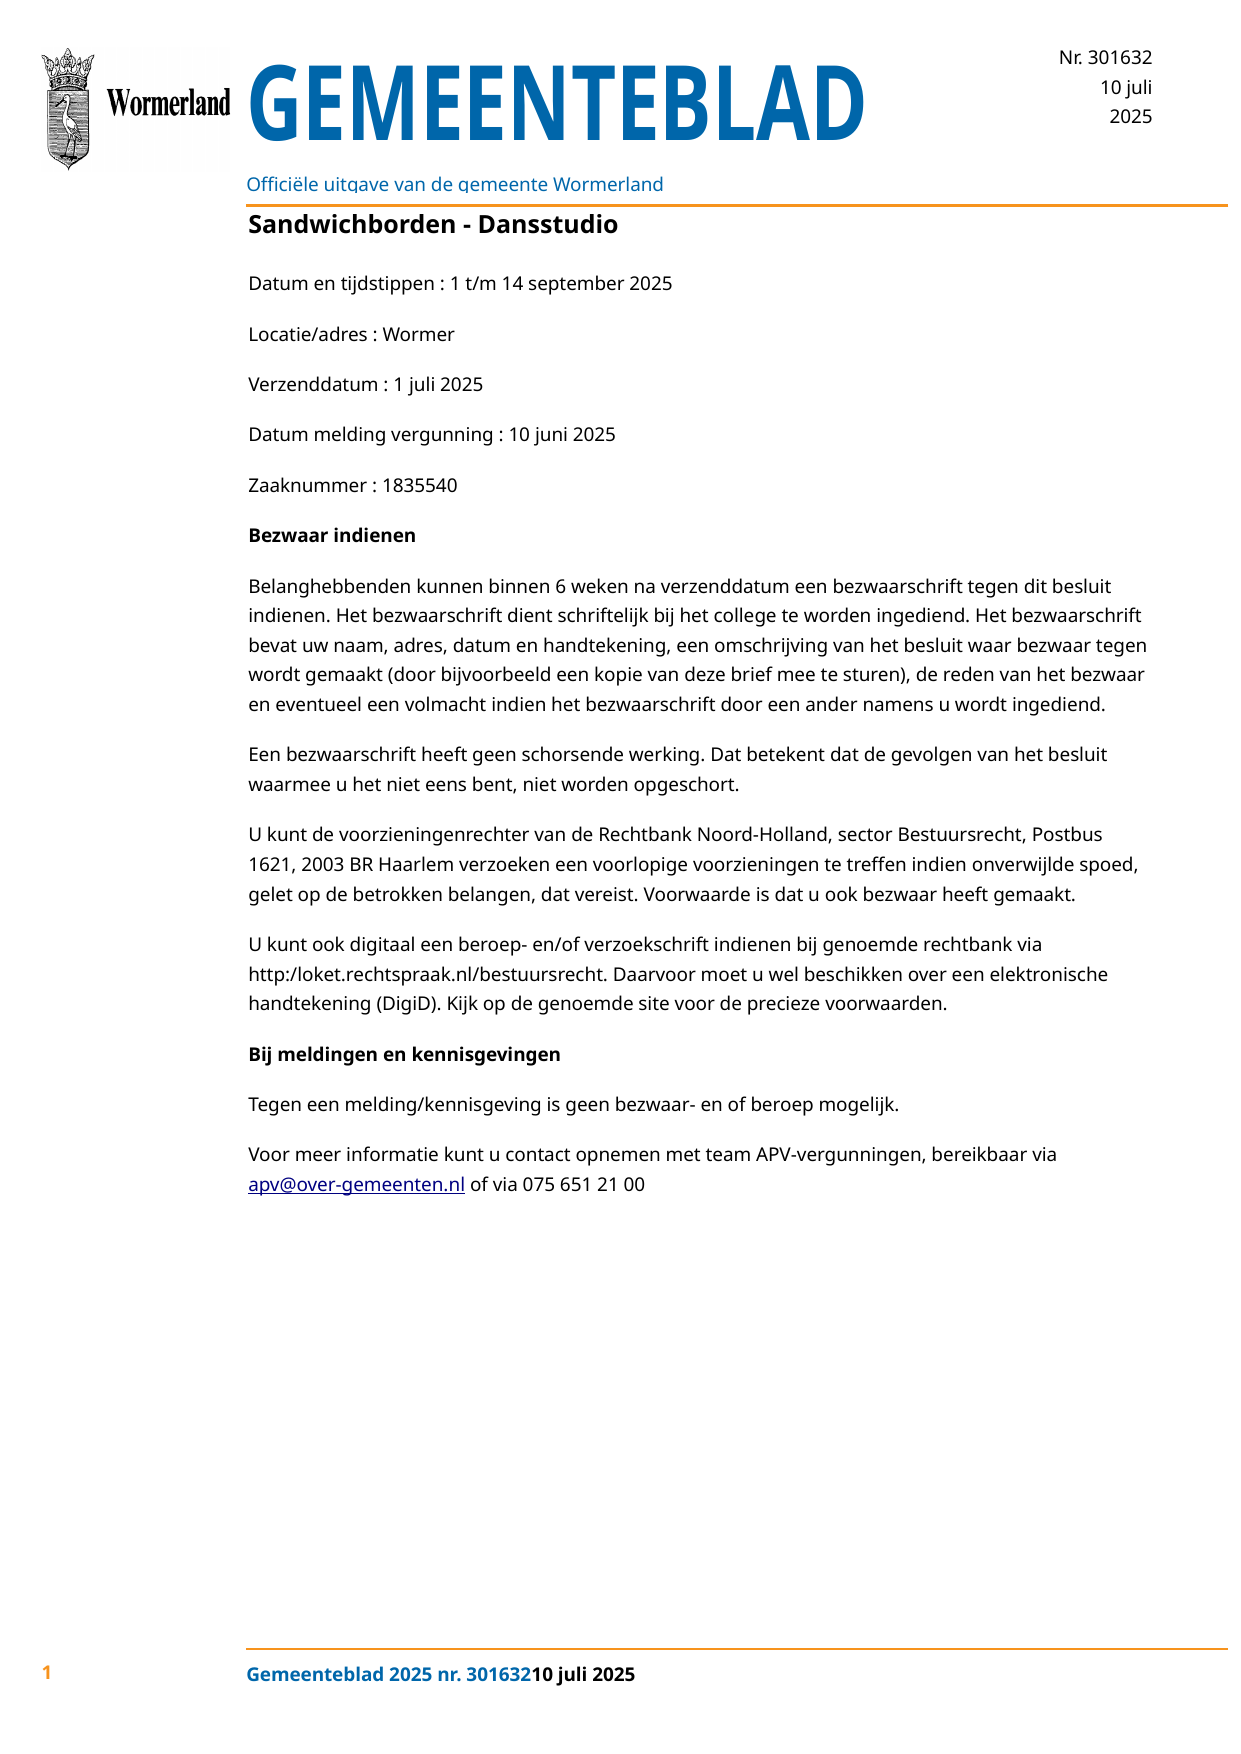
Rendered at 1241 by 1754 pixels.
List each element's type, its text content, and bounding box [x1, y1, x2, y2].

text Verzenddatum : 1 juli 2025 [248, 371, 1152, 397]
text Bezwaar indienen [248, 522, 1152, 548]
text Voor meer informatie kunt u contact opnemen met team APV-vergunningen, bereikbaar via apv@over-gemeenten.nl of via 075 651 21 00 [248, 1142, 1152, 1197]
text Een bezwaarschrift heeft geen schorsende werking. Dat betekent dat de gevolgen van het besluit waarmee u het niet eens bent, niet worden opgeschort. [248, 742, 1152, 797]
text Tegen een melding/kennisgeving is geen bezwaar- en of beroep mogelijk. [248, 1091, 1152, 1117]
text Zaaknummer : 1835540 [248, 472, 1152, 498]
text U kunt de voorzieningenrechter van de Rechtbank Noord-Holland, sector Bestuursrecht, Postbus 1621, 2003 BR Haarlem verzoeken een voorlopige voorzieningen te treffen indien onverwijlde spoed, gelet op de betrokken belangen, dat vereist. Voorwaarde is dat u ook bezwaar heeft gemaakt. [248, 822, 1152, 906]
text Locatie/adres : Wormer [248, 321, 1152, 346]
text Datum en tijdstippen : 1 t/m 14 september 2025 [248, 270, 1152, 296]
text U kunt ook digitaal een beroep- en/of verzoekschrift indienen bij genoemde rechtbank via http:/loket.rechtspraak.nl/bestuursrecht. Daarvoor moet u wel beschikken over een elektronische handtekening (DigiD). Kijk op de genoemde site voor de precieze voorwaarden. [248, 931, 1152, 1016]
text Datum melding vergunning : 10 juni 2025 [248, 422, 1152, 447]
picture [41, 47, 231, 172]
text Belanghebbenden kunnen binnen 6 weken na verzenddatum een bezwaarschrift tegen dit besluit indienen. Het bezwaarschrift dient schriftelijk bij het college te worden ingediend. Het bezwaarschrift bevat uw naam, adres, datum en handtekening, een omschrijving van het besluit waar bezwaar tegen wordt gemaakt (door bijvoorbeeld een kopie van deze brief mee te sturen), de reden van het bezwaar en eventueel een volmacht indien het bezwaarschrift door een ander namens u wordt ingediend. [248, 573, 1152, 717]
text Sandwichborden - Dansstudio [248, 207, 1152, 241]
text Bij meldingen en kennisgevingen [248, 1041, 1152, 1066]
